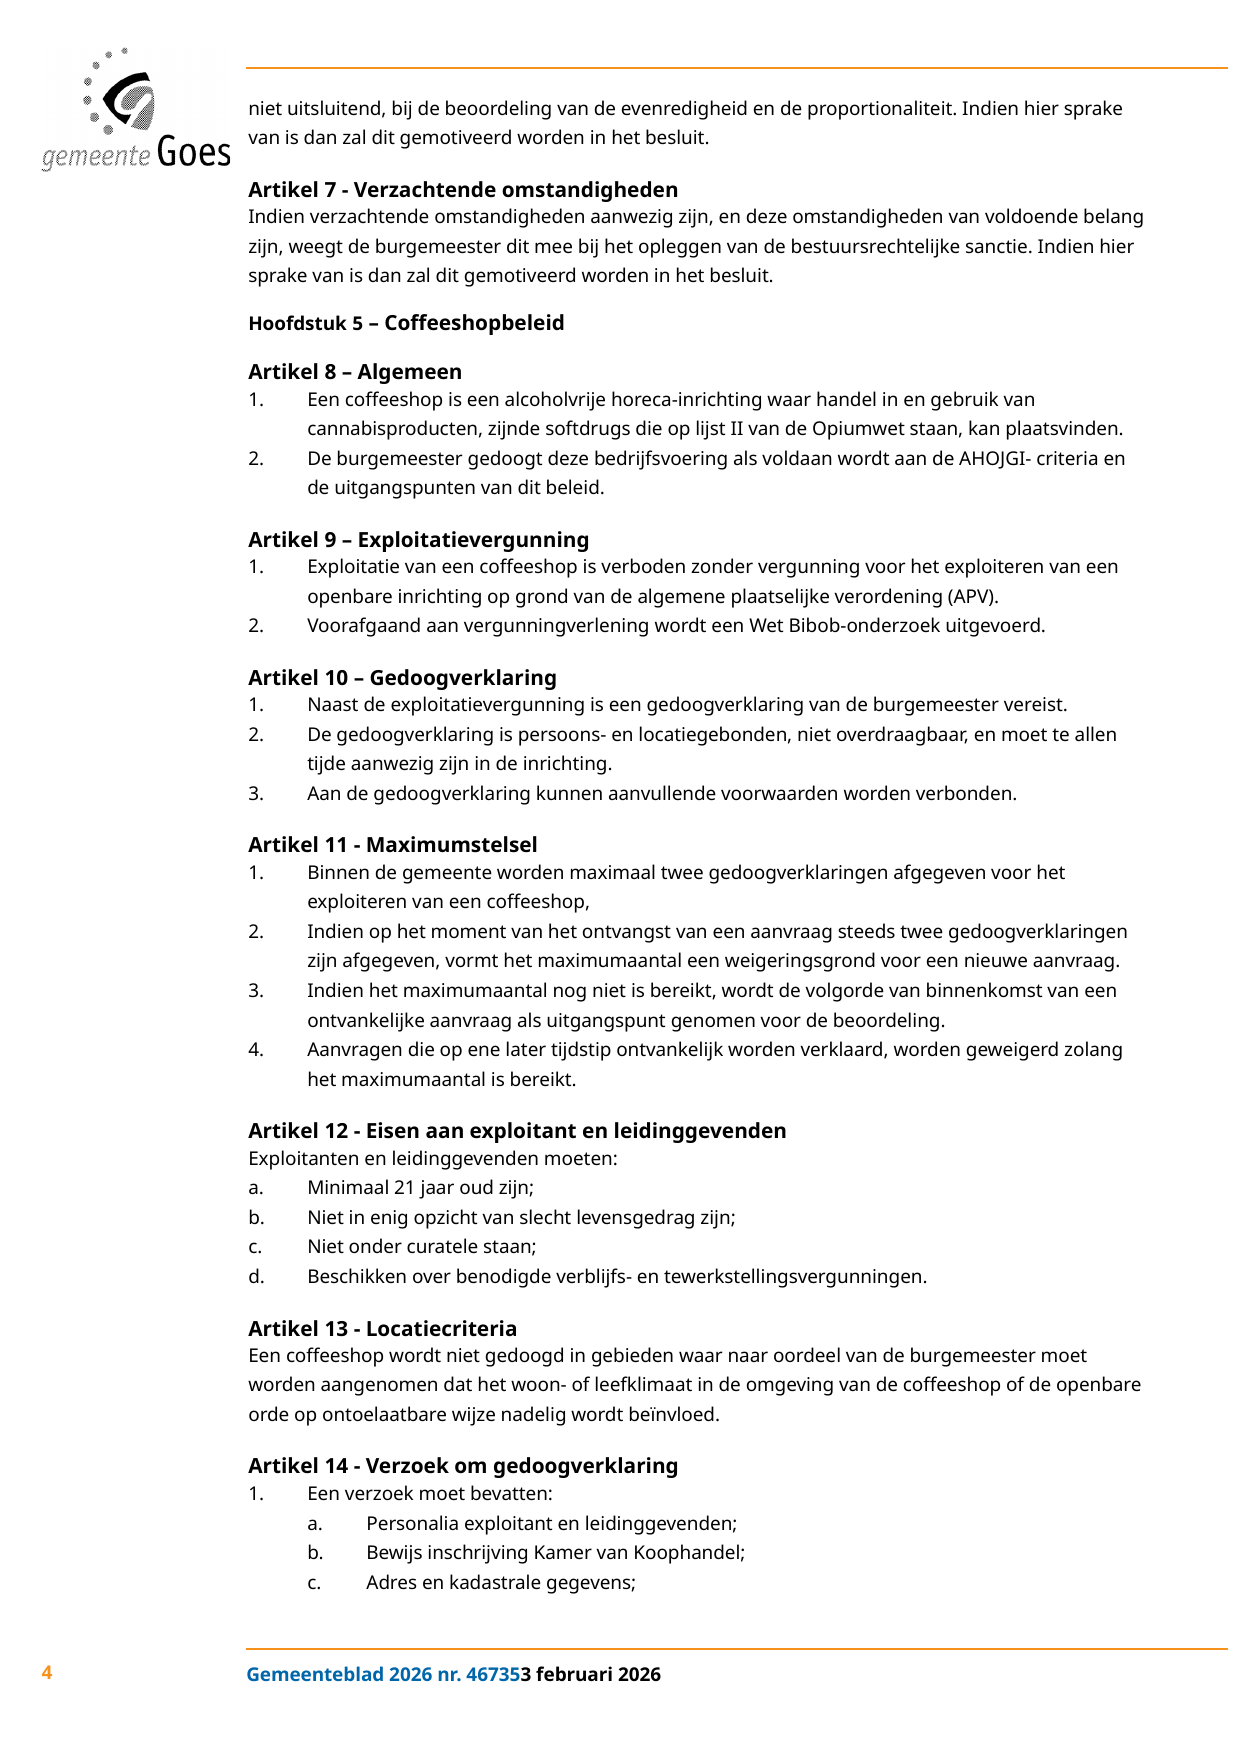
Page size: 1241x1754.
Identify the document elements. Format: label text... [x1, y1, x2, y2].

text Hoofdstuk 5 – Coffeeshopbeleid [248, 308, 1152, 336]
list Bewijs inschrijving Kamer van Koophandel; [307, 1539, 1152, 1565]
list Een coffeeshop is een alcoholvrije horeca-inrichting waar handel in en gebruik van cannabisproducten, zijnde softdrugs die op lijst II van de Opiumwet staan, kan plaatsvinden. [248, 386, 1152, 441]
list Exploitatie van een coffeeshop is verboden zonder vergunning voor het exploiteren van een openbare inrichting op grond van de algemene plaatselijke verordening (APV). [248, 553, 1152, 609]
text Artikel 12 - Eisen aan exploitant en leidinggevenden [248, 1116, 1152, 1145]
text Exploitanten en leidinggevenden moeten: [248, 1145, 1152, 1171]
list Voorafgaand aan vergunningverlening wordt een Wet Bibob-onderzoek uitgevoerd. [248, 612, 1152, 638]
list Niet in enig opzicht van slecht levensgedrag zijn; [248, 1204, 1152, 1230]
list Naast de exploitatievergunning is een gedoogverklaring van de burgemeester vereist. [248, 691, 1152, 717]
text Artikel 7 - Verzachtende omstandigheden [248, 175, 1152, 203]
list Binnen de gemeente worden maximaal twee gedoogverklaringen afgegeven voor het exploiteren van een coffeeshop, [248, 859, 1152, 914]
text Artikel 8 – Algemeen [248, 357, 1152, 386]
text Een coffeeshop wordt niet gedoogd in gebieden waar naar oordeel van de burgemeester moet worden aangenomen dat het woon- of leefklimaat in de omgeving van de coffeeshop of de openbare orde op ontoelaatbare wijze nadelig wordt beïnvloed. [248, 1342, 1152, 1427]
list Personalia exploitant en leidinggevenden; [307, 1510, 1152, 1535]
list Adres en kadastrale gegevens; [307, 1569, 1152, 1594]
list Beschikken over benodigde verblijfs- en tewerkstellingsvergunningen. [248, 1263, 1152, 1289]
text niet uitsluitend, bij de beoordeling van de evenredigheid en de proportionaliteit. Indien hier sprake van is dan zal dit gemotiveerd worden in het besluit. [248, 95, 1152, 150]
list Minimaal 21 jaar oud zijn; [248, 1174, 1152, 1200]
text Indien verzachtende omstandigheden aanwezig zijn, en deze omstandigheden van voldoende belang zijn, weegt de burgemeester dit mee bij het opleggen van de bestuursrechtelijke sanctie. Indien hier sprake van is dan zal dit gemotiveerd worden in het besluit. [248, 203, 1152, 288]
list Een verzoek moet bevatten: [248, 1480, 1152, 1506]
text Artikel 14 - Verzoek om gedoogverklaring [248, 1452, 1152, 1480]
text Artikel 11 - Maximumstelsel [248, 831, 1152, 859]
list De gedoogverklaring is persoons- en locatiegebonden, niet overdraagbaar, en moet te allen tijde aanwezig zijn in de inrichting. [248, 721, 1152, 776]
list Indien het maximumaantal nog niet is bereikt, wordt de volgorde van binnenkomst van een ontvankelijke aanvraag als uitgangspunt genomen voor de beoordeling. [248, 977, 1152, 1033]
text Artikel 10 – Gedoogverklaring [248, 663, 1152, 691]
list De burgemeester gedoogt deze bedrijfsvoering als voldaan wordt aan de AHOJGI- criteria en de uitgangspunten van dit beleid. [248, 445, 1152, 500]
list Niet onder curatele staan; [248, 1234, 1152, 1259]
list Aan de gedoogverklaring kunnen aanvullende voorwaarden worden verbonden. [248, 780, 1152, 806]
list Aanvragen die op ene later tijdstip ontvankelijk worden verklaard, worden geweigerd zolang het maximumaantal is bereikt. [248, 1036, 1152, 1092]
text Artikel 13 - Locatiecriteria [248, 1314, 1152, 1342]
list Indien op het moment van het ontvangst van een aanvraag steeds twee gedoogverklaringen zijn afgegeven, vormt het maximumaantal een weigeringsgrond voor een nieuwe aanvraag. [248, 918, 1152, 973]
text Artikel 9 – Exploitatievergunning [248, 525, 1152, 553]
picture [41, 47, 231, 172]
